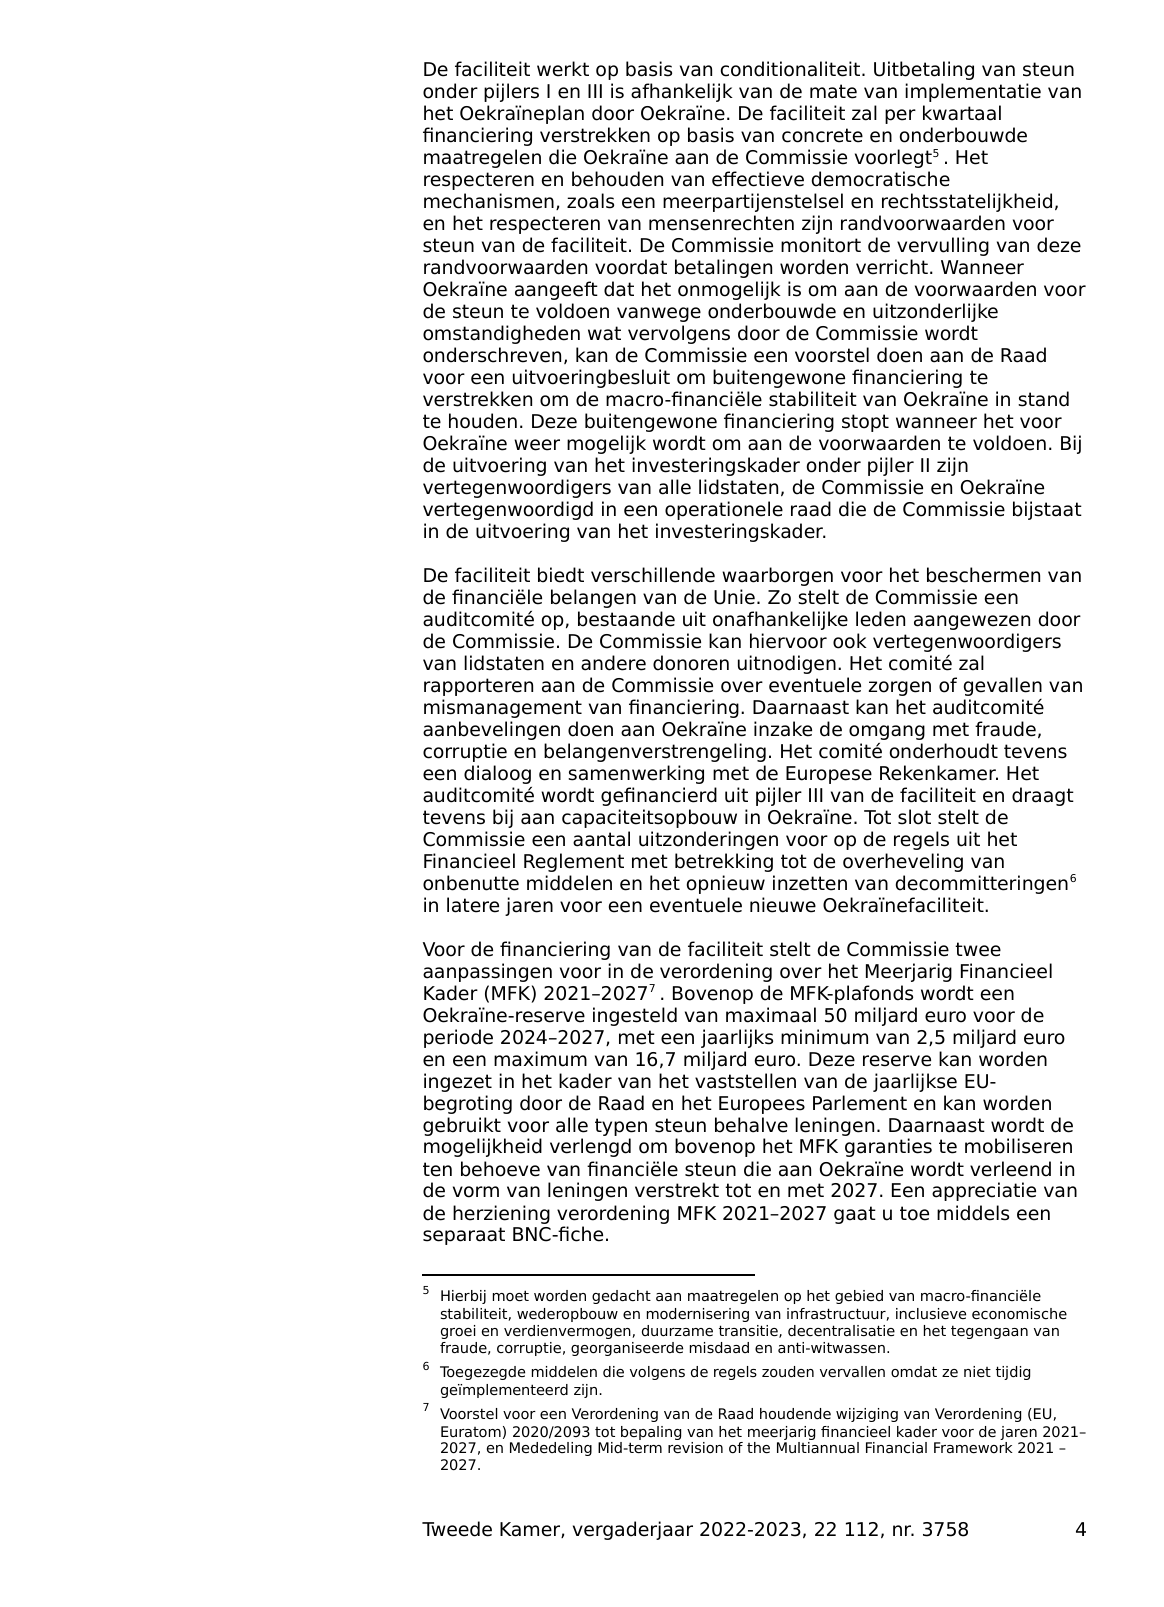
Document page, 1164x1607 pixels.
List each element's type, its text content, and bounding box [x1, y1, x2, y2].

text Hierbij moet worden gedacht aan maatregelen op het gebied van macro-financiële stabiliteit, wederopbouw en modernisering van infrastructuur, inclusieve economische groei en verdienvermogen, duurzame transitie, decentralisatie en het tegengaan van fraude, corruptie, georganiseerde misdaad en anti-witwassen. [422, 1284, 1087, 1357]
text Toegezegde middelen die volgens de regels zouden vervallen omdat ze niet tijdig geïmplementeerd zijn. [422, 1360, 1087, 1399]
text De faciliteit biedt verschillende waarborgen voor het beschermen van de financiële belangen van de Unie. Zo stelt de Commissie een auditcomité op, bestaande uit onafhankelijke leden aangewezen door de Commissie. De Commissie kan hiervoor ook vertegenwoordigers van lidstaten en andere donoren uitnodigen. Het comité zal rapporteren aan de Commissie over eventuele zorgen of gevallen van mismanagement van financiering. Daarnaast kan het auditcomité aanbevelingen doen aan Oekraïne inzake de omgang met fraude, corruptie en belangenverstrengeling. Het comité onderhoudt tevens een dialoog en samenwerking met de Europese Rekenkamer. Het auditcomité wordt gefinancierd uit pijler III van de faciliteit en draagt tevens bij aan capaciteitsopbouw in Oekraïne. Tot slot stelt de Commissie een aantal uitzonderingen voor op de regels uit het Financieel Reglement met betrekking tot de overheveling van onbenutte middelen en het opnieuw inzetten van decommitteringen in latere jaren voor een eventuele nieuwe Oekraïnefaciliteit. [422, 565, 1087, 916]
text Voorstel voor een Verordening van de Raad houdende wijziging van Verordening (EU, Euratom) 2020/2093 tot bepaling van het meerjarig financieel kader voor de jaren 2021–2027, en Mededeling Mid-term revision of the Multiannual Financial Framework 2021 – 2027. [422, 1402, 1087, 1474]
text Voor de financiering van de faciliteit stelt de Commissie twee aanpassingen voor in de verordening over het Meerjarig Financieel Kader (MFK) 2021–2027. Bovenop de MFK-plafonds wordt een Oekraïne-reserve ingesteld van maximaal 50 miljard euro voor de periode 2024–2027, met een jaarlijks minimum van 2,5 miljard euro en een maximum van 16,7 miljard euro. Deze reserve kan worden ingezet in het kader van het vaststellen van de jaarlijkse EU-begroting door de Raad en het Europees Parlement en kan worden gebruikt voor alle typen steun behalve leningen. Daarnaast wordt de mogelijkheid verlengd om bovenop het MFK garanties te mobiliseren ten behoeve van financiële steun die aan Oekraïne wordt verleend in de vorm van leningen verstrekt tot en met 2027. Een appreciatie van de herziening verordening MFK 2021–2027 gaat u toe middels een separaat BNC-fiche. [422, 939, 1087, 1246]
text De faciliteit werkt op basis van conditionaliteit. Uitbetaling van steun onder pijlers I en III is afhankelijk van de mate van implementatie van het Oekraïneplan door Oekraïne. De faciliteit zal per kwartaal financiering verstrekken op basis van concrete en onderbouwde maatregelen die Oekraïne aan de Commissie voorlegt. Het respecteren en behouden van effectieve democratische mechanismen, zoals een meerpartijenstelsel en rechtsstatelijkheid, en het respecteren van mensenrechten zijn randvoorwaarden voor steun van de faciliteit. De Commissie monitort de vervulling van deze randvoorwaarden voordat betalingen worden verricht. Wanneer Oekraïne aangeeft dat het onmogelijk is om aan de voorwaarden voor de steun te voldoen vanwege onderbouwde en uitzonderlijke omstandigheden wat vervolgens door de Commissie wordt onderschreven, kan de Commissie een voorstel doen aan de Raad voor een uitvoeringbesluit om buitengewone financiering te verstrekken om de macro-financiële stabiliteit van Oekraïne in stand te houden. Deze buitengewone financiering stopt wanneer het voor Oekraïne weer mogelijk wordt om aan de voorwaarden te voldoen. Bij de uitvoering van het investeringskader onder pijler II zijn vertegenwoordigers van alle lidstaten, de Commissie en Oekraïne vertegenwoordigd in een operationele raad die de Commissie bijstaat in de uitvoering van het investeringskader. [422, 59, 1087, 543]
